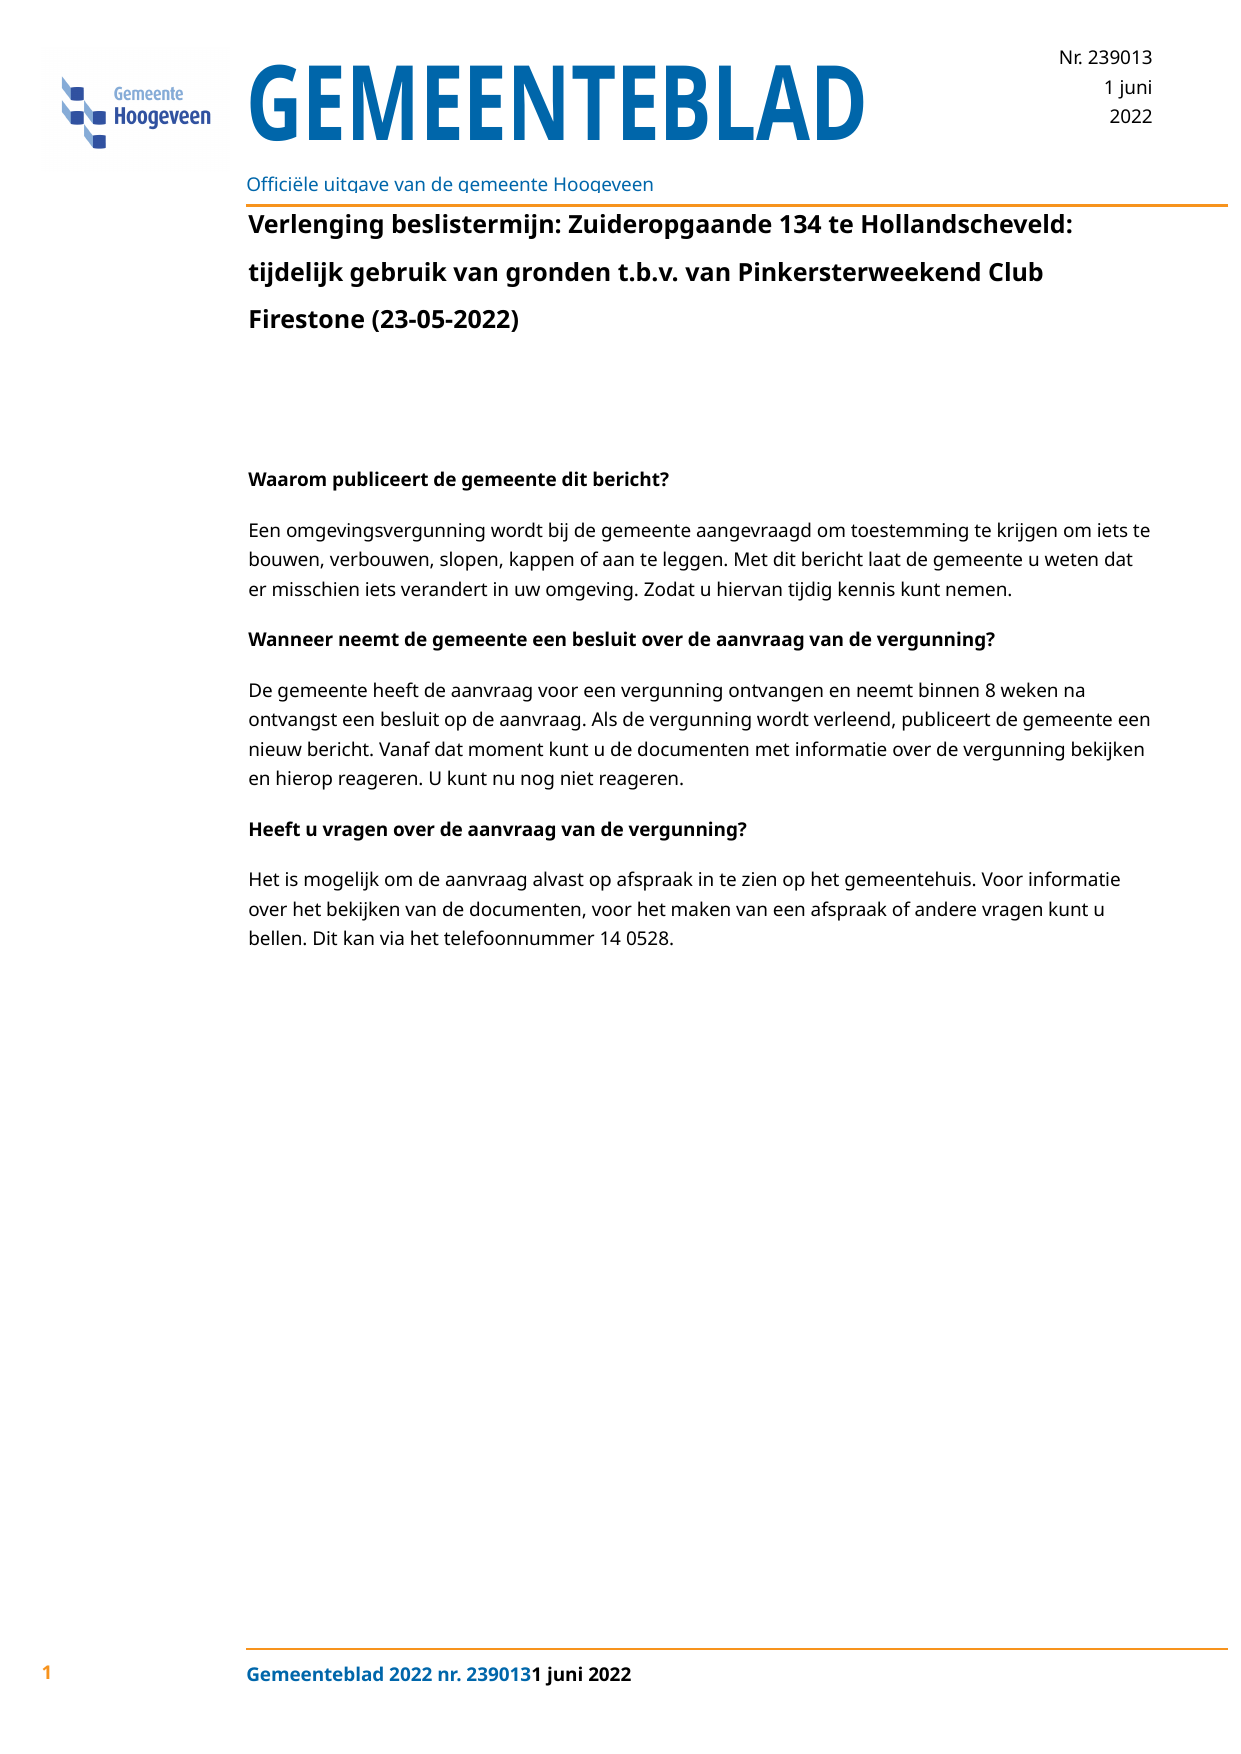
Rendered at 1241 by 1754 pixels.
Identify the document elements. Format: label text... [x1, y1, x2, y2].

text Heeft u vragen over de aanvraag van de vergunning? [248, 816, 1152, 842]
text De gemeente heeft de aanvraag voor een vergunning ontvangen en neemt binnen 8 weken na ontvangst een besluit op de aanvraag. Als de vergunning wordt verleend, publiceert de gemeente een nieuw bericht. Vanaf dat moment kunt u de documenten met informatie over de vergunning bekijken en hierop reageren. U kunt nu nog niet reageren. [248, 677, 1152, 791]
picture [41, 47, 231, 172]
text Een omgevingsvergunning wordt bij de gemeente aangevraagd om toestemming te krijgen om iets te bouwen, verbouwen, slopen, kappen of aan te leggen. Met dit bericht laat de gemeente u weten dat er misschien iets verandert in uw omgeving. Zodat u hiervan tijdig kennis kunt nemen. [248, 517, 1152, 602]
text Waarom publiceert de gemeente dit bericht? [248, 466, 1152, 492]
text Het is mogelijk om de aanvraag alvast op afspraak in te zien op het gemeentehuis. Voor informatie over het bekijken van de documenten, voor het maken van een afspraak of andere vragen kunt u bellen. Dit kan via het telefoonnummer 14 0528. [248, 866, 1152, 951]
text Wanneer neemt de gemeente een besluit over de aanvraag van de vergunning? [248, 626, 1152, 652]
text Verlenging beslistermijn: Zuideropgaande 134 te Hollandscheveld: tijdelijk gebruik van gronden t.b.v. van Pinkersterweekend Club Firestone (23-05-2022) [248, 207, 1152, 336]
